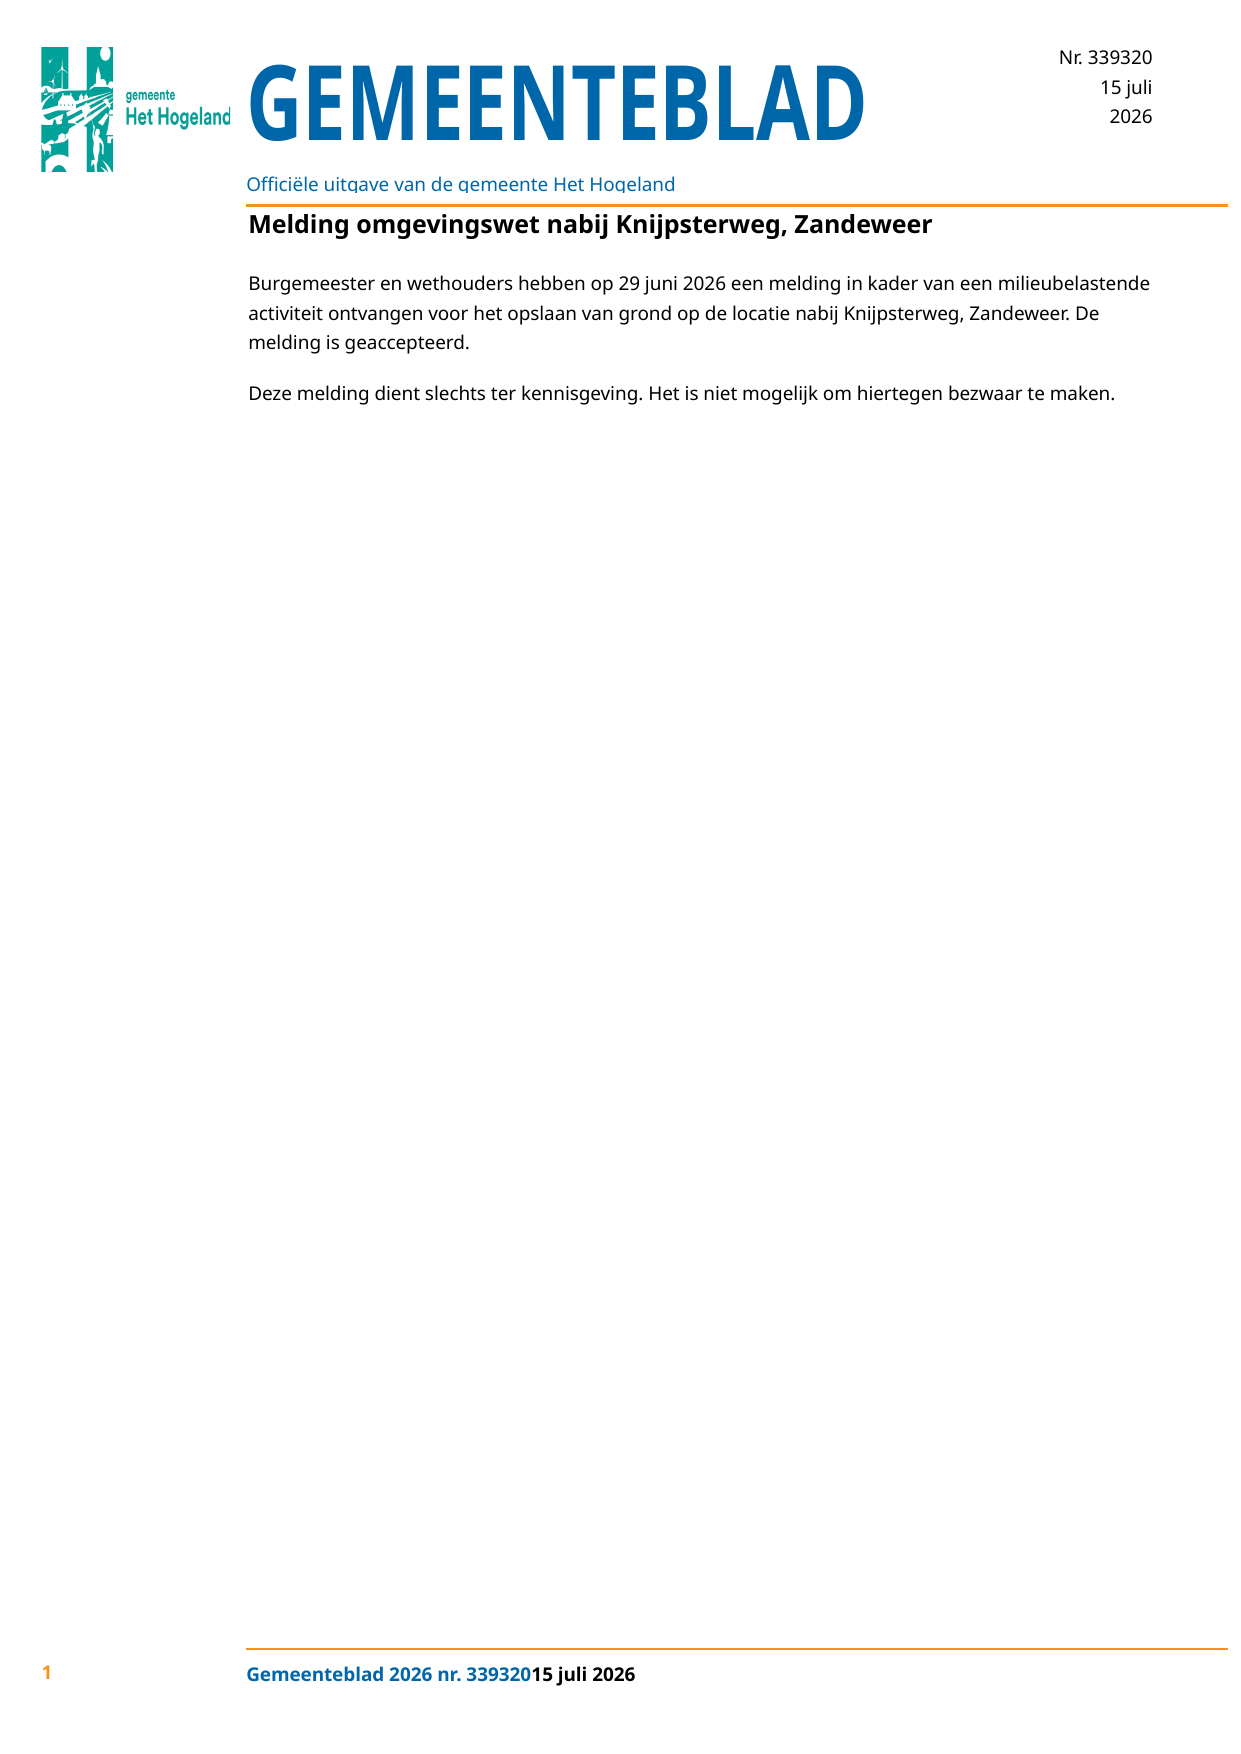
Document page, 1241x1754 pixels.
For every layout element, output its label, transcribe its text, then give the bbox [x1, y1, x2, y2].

picture [41, 47, 231, 172]
text Deze melding dient slechts ter kennisgeving. Het is niet mogelijk om hiertegen bezwaar te maken. [248, 380, 1152, 406]
text Melding omgevingswet nabij Knijpsterweg, Zandeweer [248, 207, 1152, 241]
text Burgemeester en wethouders hebben op 29 juni 2026 een melding in kader van een milieubelastende activiteit ontvangen voor het opslaan van grond op de locatie nabij Knijpsterweg, Zandeweer. De melding is geaccepteerd. [248, 270, 1152, 355]
